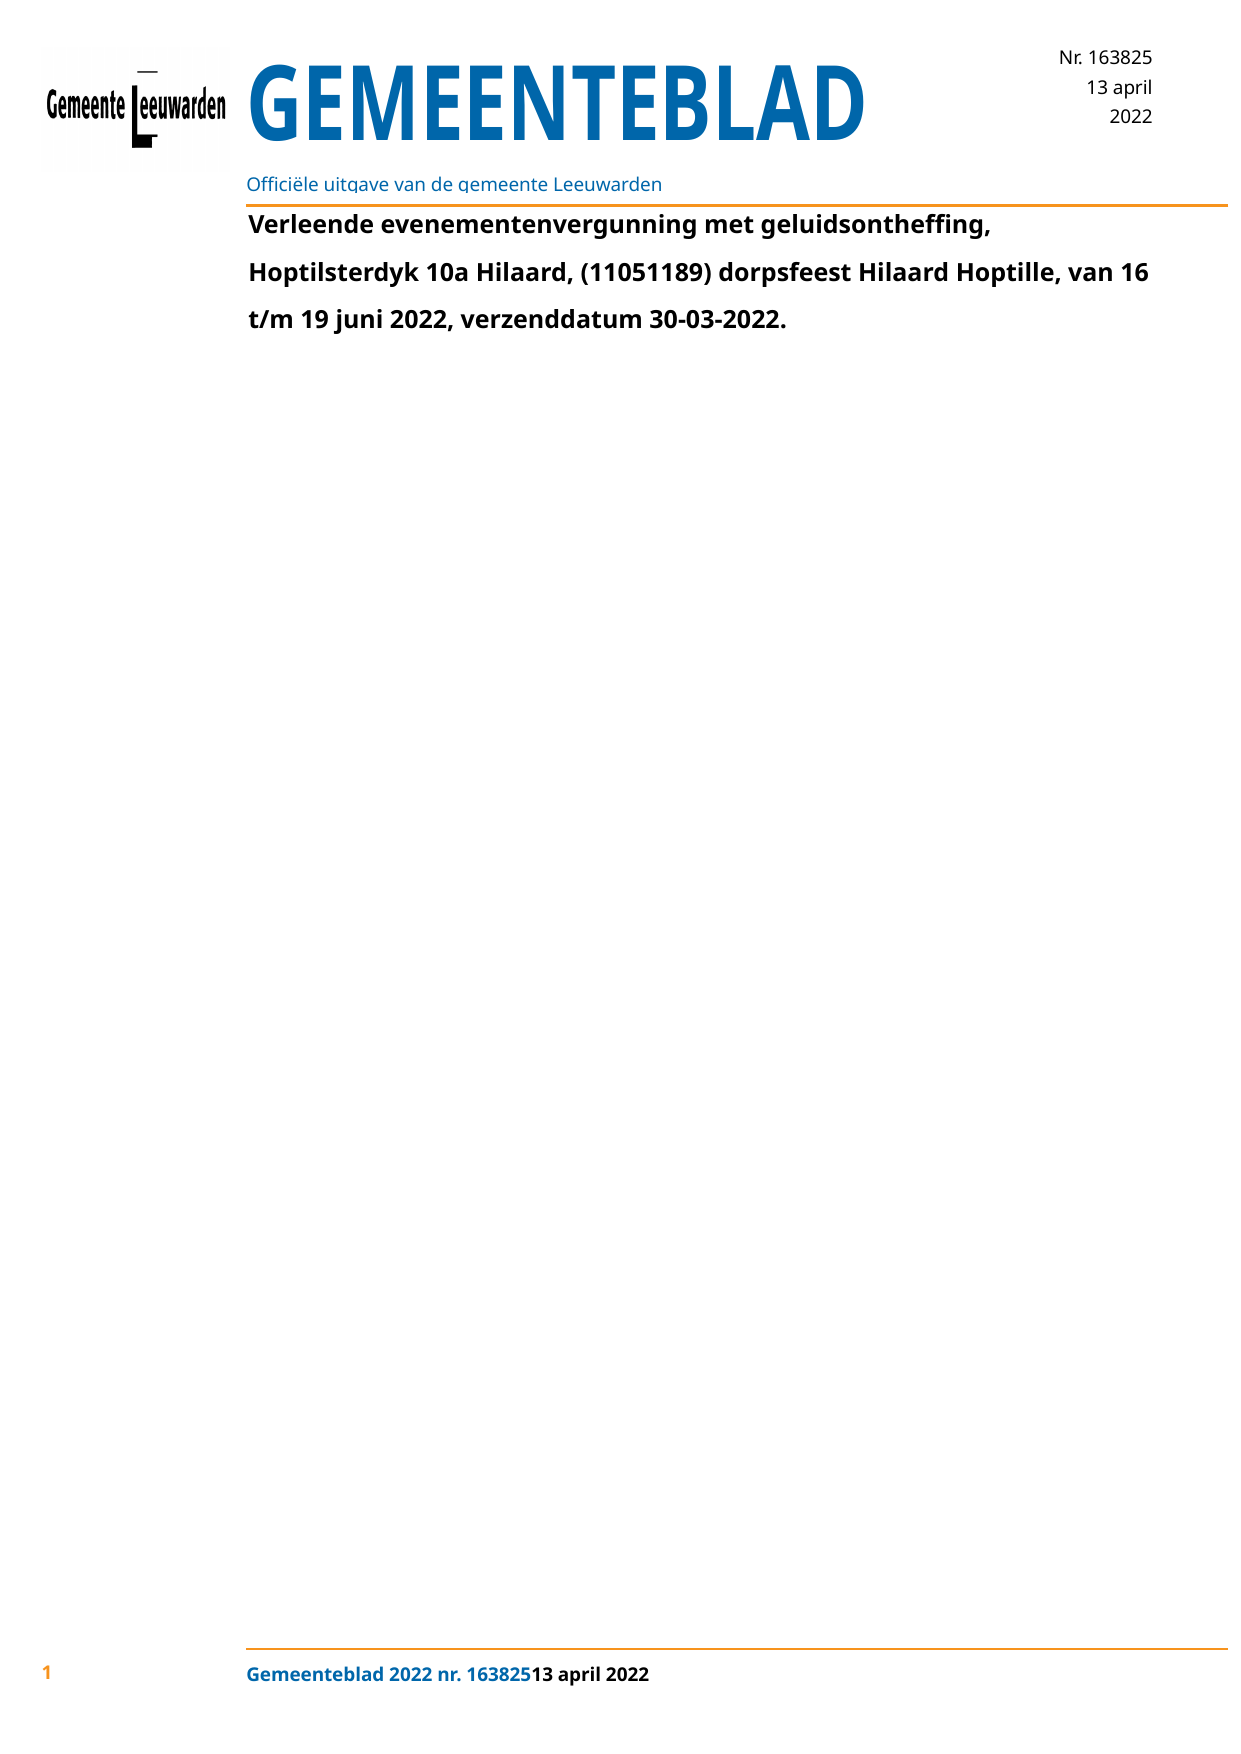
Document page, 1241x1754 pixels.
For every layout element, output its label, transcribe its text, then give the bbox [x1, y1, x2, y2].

picture [41, 47, 231, 172]
text Verleende evenementenvergunning met geluidsontheffing, Hoptilsterdyk 10a Hilaard, (11051189) dorpsfeest Hilaard Hoptille, van 16 t/m 19 juni 2022, verzenddatum 30-03-2022. [248, 207, 1152, 336]
